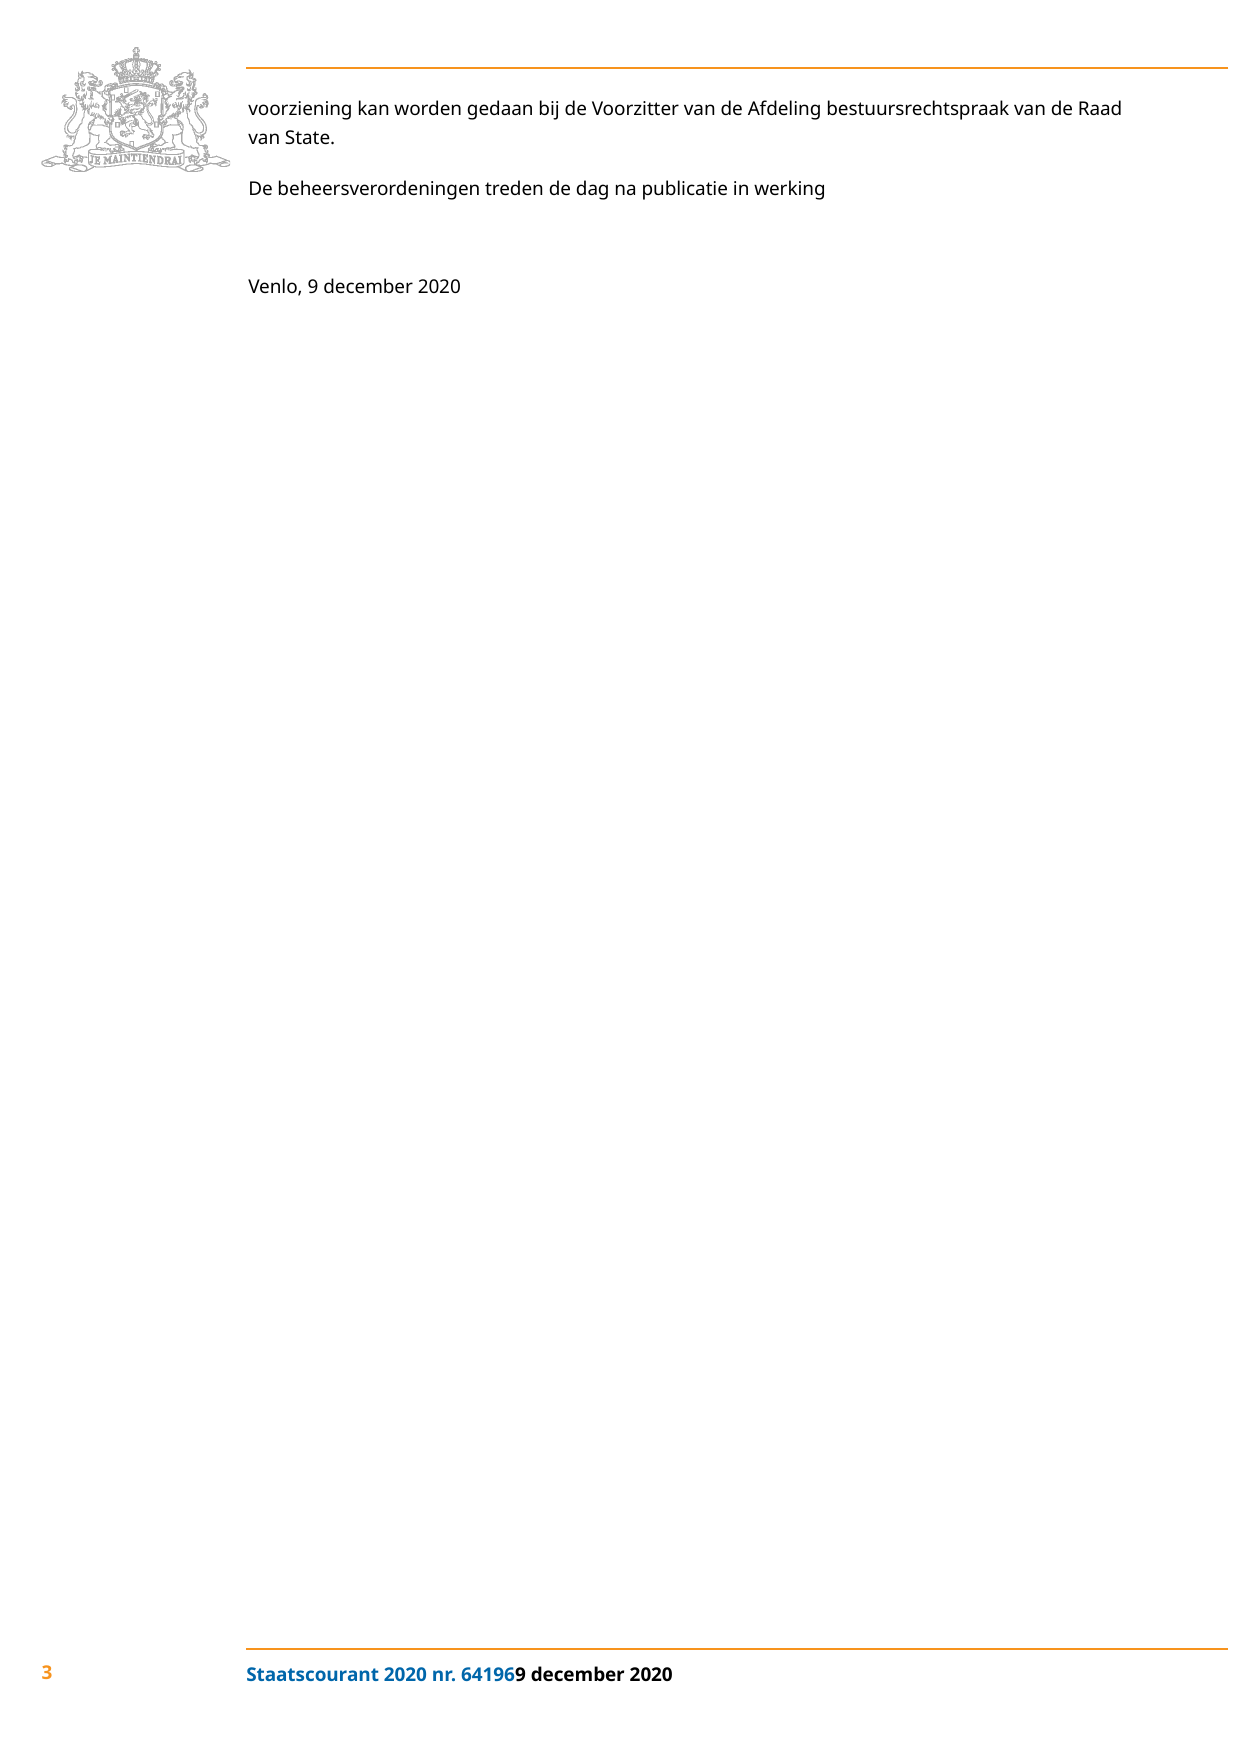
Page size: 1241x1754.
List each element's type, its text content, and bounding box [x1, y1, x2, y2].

text De beheersverordeningen treden de dag na publicatie in werking [248, 175, 1152, 201]
text voorziening kan worden gedaan bij de Voorzitter van de Afdeling bestuursrechtspraak van de Raad van State. [248, 95, 1152, 150]
text Venlo, 9 december 2020 [248, 273, 1152, 299]
picture [41, 47, 231, 172]
